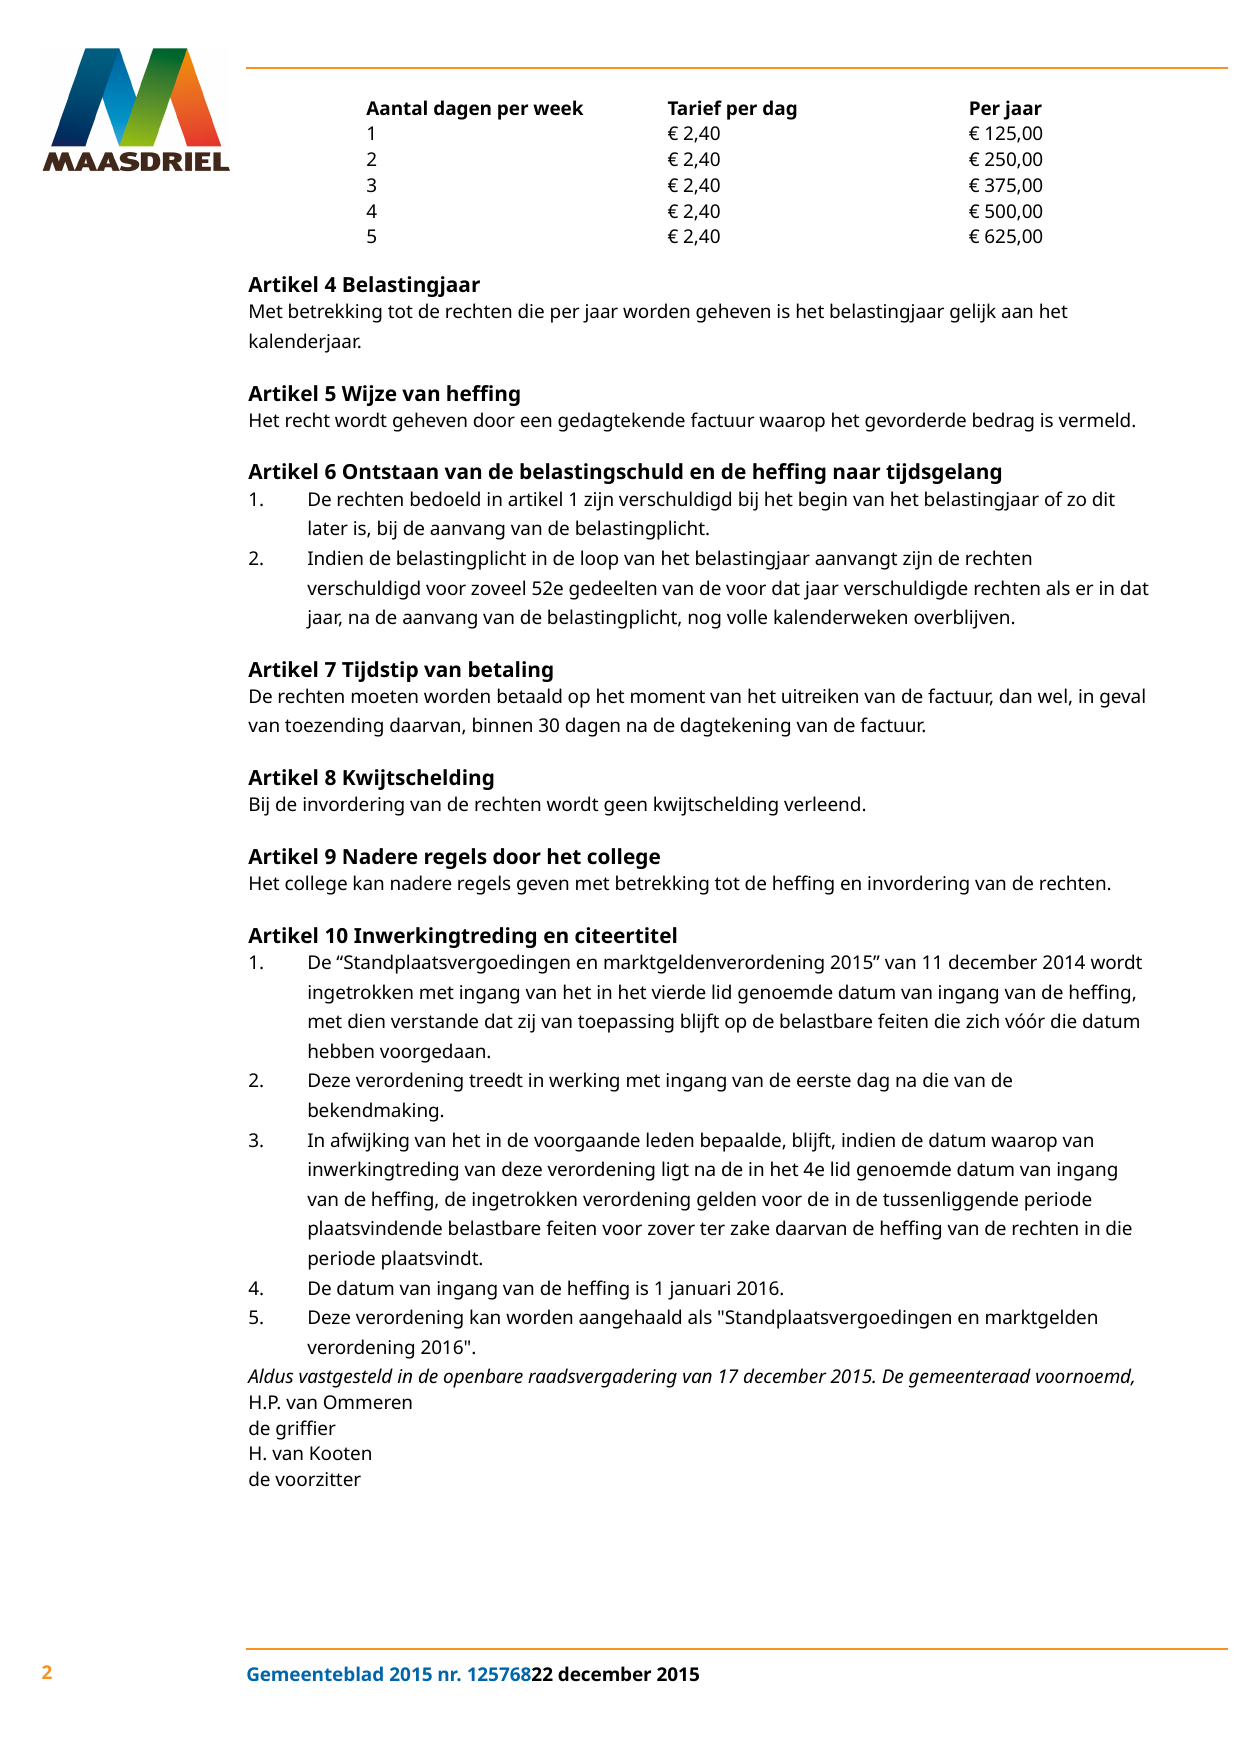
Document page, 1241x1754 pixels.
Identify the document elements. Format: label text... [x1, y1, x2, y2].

table_cell 1 [366, 121, 667, 146]
table_cell € 2,40 [667, 172, 968, 198]
list Deze verordening kan worden aangehaald als "Standplaatsvergoedingen en marktgelden verordening 2016". [248, 1304, 1152, 1359]
table_header Aantal dagen per week [366, 95, 667, 121]
table_cell 4 [366, 198, 667, 223]
text H. van Kooten [248, 1441, 1152, 1466]
list De rechten bedoeld in artikel 1 zijn verschuldigd bij het begin van het belastingjaar of zo dit later is, bij de aanvang van de belastingplicht. [248, 486, 1152, 541]
text H.P. van Ommeren [248, 1389, 1152, 1415]
text de voorzitter [248, 1466, 1152, 1492]
table_cell € 500,00 [969, 198, 1240, 223]
text Het college kan nadere regels geven met betrekking tot de heffing en invordering van de rechten. [248, 870, 1152, 896]
text Bij de invordering van de rechten wordt geen kwijtschelding verleend. [248, 792, 1152, 817]
text Aldus vastgesteld in de openbare raadsvergadering van 17 december 2015. De gemeenteraad voornoemd, [248, 1363, 1152, 1389]
text Artikel 6 Ontstaan van de belastingschuld en de heffing naar tijdsgelang [248, 457, 1152, 486]
picture [41, 47, 231, 172]
table_header Per jaar [969, 95, 1240, 121]
text de griffier [248, 1415, 1152, 1441]
list In afwijking van het in de voorgaande leden bepaalde, blijft, indien de datum waarop van inwerkingtreding van deze verordening ligt na de in het 4e lid genoemde datum van ingang van de heffing, de ingetrokken verordening gelden voor de in de tussenliggende periode plaatsvindende belastbare feiten voor zover ter zake daarvan de heffing van de rechten in die periode plaatsvindt. [248, 1127, 1152, 1271]
text Met betrekking tot de rechten die per jaar worden geheven is het belastingjaar gelijk aan het kalenderjaar. [248, 299, 1152, 354]
table_cell € 2,40 [667, 146, 968, 172]
list De “Standplaatsvergoedingen en marktgeldenverordening 2015” van 11 december 2014 wordt ingetrokken met ingang van het in het vierde lid genoemde datum van ingang van de heffing, met dien verstande dat zij van toepassing blijft op de belastbare feiten die zich vóór die datum hebben voorgedaan. [248, 949, 1152, 1064]
text Artikel 9 Nadere regels door het college [248, 842, 1152, 870]
table_cell € 2,40 [667, 121, 968, 146]
text Artikel 8 Kwijtschelding [248, 763, 1152, 792]
text Artikel 5 Wijze van heffing [248, 379, 1152, 407]
table_cell € 250,00 [969, 146, 1240, 172]
list De datum van ingang van de heffing is 1 januari 2016. [248, 1275, 1152, 1300]
table_header Tarief per dag [667, 95, 968, 121]
text Het recht wordt geheven door een gedagtekende factuur waarop het gevorderde bedrag is vermeld. [248, 407, 1152, 433]
text Artikel 10 Inwerkingtreding en citeertitel [248, 921, 1152, 949]
table_cell 2 [366, 146, 667, 172]
table_cell € 2,40 [667, 198, 968, 223]
table_cell € 125,00 [969, 121, 1240, 146]
text Artikel 4 Belastingjaar [248, 270, 1152, 299]
table_cell € 375,00 [969, 172, 1240, 198]
table_cell 3 [366, 172, 667, 198]
table_cell 5 [366, 224, 667, 249]
text Artikel 7 Tijdstip van betaling [248, 655, 1152, 683]
table_cell € 625,00 [969, 224, 1240, 249]
table_cell € 2,40 [667, 224, 968, 249]
list Indien de belastingplicht in de loop van het belastingjaar aanvangt zijn de rechten verschuldigd voor zoveel 52e gedeelten van de voor dat jaar verschuldigde rechten als er in dat jaar, na de aanvang van de belastingplicht, nog volle kalenderweken overblijven. [248, 545, 1152, 630]
text De rechten moeten worden betaald op het moment van het uitreiken van de factuur, dan wel, in geval van toezending daarvan, binnen 30 dagen na de dagtekening van de factuur. [248, 683, 1152, 738]
list Deze verordening treedt in werking met ingang van de eerste dag na die van de bekendmaking. [248, 1068, 1152, 1123]
